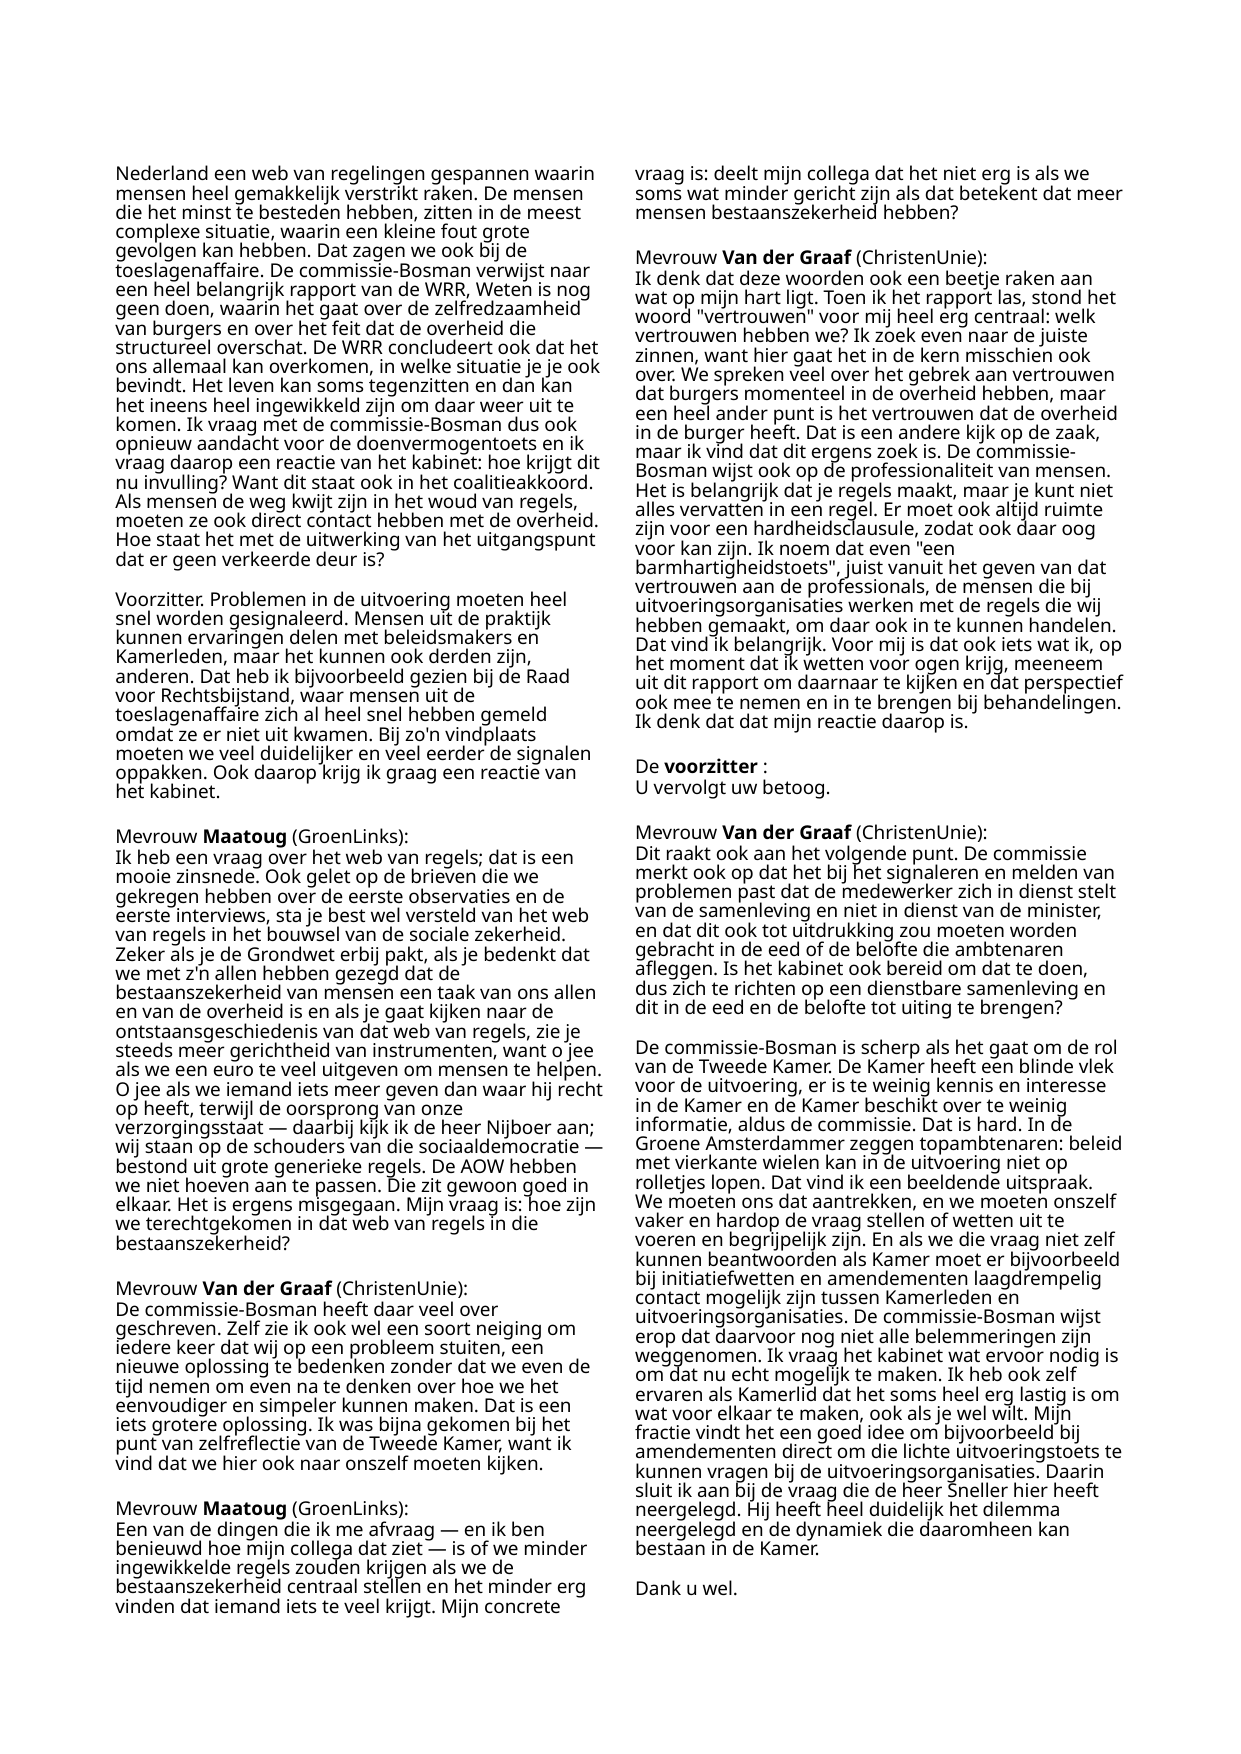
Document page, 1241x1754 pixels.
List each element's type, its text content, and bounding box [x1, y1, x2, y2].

text Nederland een web van regelingen gespannen waarin mensen heel gemakkelijk verstrikt raken. De mensen die het minst te besteden hebben, zitten in de meest complexe situatie, waarin een kleine fout grote gevolgen kan hebben. Dat zagen we ook bij de toeslagenaffaire. De commissie-Bosman verwijst naar een heel belangrijk rapport van de WRR, Weten is nog geen doen, waarin het gaat over de zelfredzaamheid van burgers en over het feit dat de overheid die structureel overschat. De WRR concludeert ook dat het ons allemaal kan overkomen, in welke situatie je je ook bevindt. Het leven kan soms tegenzitten en dan kan het ineens heel ingewikkeld zijn om daar weer uit te komen. Ik vraag met de commissie-Bosman dus ook opnieuw aandacht voor de doenvermogentoets en ik vraag daarop een reactie van het kabinet: hoe krijgt dit nu invulling? Want dit staat ook in het coalitieakkoord. Als mensen de weg kwijt zijn in het woud van regels, moeten ze ook direct contact hebben met de overheid. Hoe staat het met de uitwerking van het uitgangspunt dat er geen verkeerde deur is? [115, 165, 605, 570]
text Mevrouw Maatoug (GroenLinks): [115, 823, 605, 849]
text De commissie-Bosman is scherp als het gaat om de rol van de Tweede Kamer. De Kamer heeft een blinde vlek voor de uitvoering, er is te weinig kennis en interesse in de Kamer en de Kamer beschikt over te weinig informatie, aldus de commissie. Dat is hard. In de Groene Amsterdammer zeggen topambtenaren: beleid met vierkante wielen kan in de uitvoering niet op rolletjes lopen. Dat vind ik een beeldende uitspraak. We moeten ons dat aantrekken, en we moeten onszelf vaker en hardop de vraag stellen of wetten uit te voeren en begrijpelijk zijn. En als we die vraag niet zelf kunnen beantwoorden als Kamer moet er bijvoorbeeld bij initiatiefwetten en amendementen laagdrempelig contact mogelijk zijn tussen Kamerleden en uitvoeringsorganisaties. De commissie-Bosman wijst erop dat daarvoor nog niet alle belemmeringen zijn weggenomen. Ik vraag het kabinet wat ervoor nodig is om dat nu echt mogelijk te maken. Ik heb ook zelf ervaren als Kamerlid dat het soms heel erg lastig is om wat voor elkaar te maken, ook als je wel wilt. Mijn fractie vindt het een goed idee om bijvoorbeeld bij amendementen direct om die lichte uitvoeringstoets te kunnen vragen bij de uitvoeringsorganisaties. Daarin sluit ik aan bij de vraag die de heer Sneller hier heeft neergelegd. Hij heeft heel duidelijk het dilemma neergelegd en de dynamiek die daaromheen kan bestaan in de Kamer. [635, 1039, 1125, 1559]
text Voorzitter. Problemen in de uitvoering moeten heel snel worden gesignaleerd. Mensen uit de praktijk kunnen ervaringen delen met beleidsmakers en Kamerleden, maar het kunnen ook derden zijn, anderen. Dat heb ik bijvoorbeeld gezien bij de Raad voor Rechtsbijstand, waar mensen uit de toeslagenaffaire zich al heel snel hebben gemeld omdat ze er niet uit kwamen. Bij zo'n vindplaats moeten we veel duidelijker en veel eerder de signalen oppakken. Ook daarop krijg ik graag een reactie van het kabinet. [115, 591, 605, 803]
text Ik denk dat deze woorden ook een beetje raken aan wat op mijn hart ligt. Toen ik het rapport las, stond het woord "vertrouwen" voor mij heel erg centraal: welk vertrouwen hebben we? Ik zoek even naar de juiste zinnen, want hier gaat het in de kern misschien ook over. We spreken veel over het gebrek aan vertrouwen dat burgers momenteel in de overheid hebben, maar een heel ander punt is het vertrouwen dat de overheid in de burger heeft. Dat is een andere kijk op de zaak, maar ik vind dat dit ergens zoek is. De commissie-Bosman wijst ook op de professionaliteit van mensen. Het is belangrijk dat je regels maakt, maar je kunt niet alles vervatten in een regel. Er moet ook altijd ruimte zijn voor een hardheidsclausule, zodat ook daar oog voor kan zijn. Ik noem dat even "een barmhartigheidstoets", juist vanuit het geven van dat vertrouwen aan de professionals, de mensen die bij uitvoeringsorganisaties werken met de regels die wij hebben gemaakt, om daar ook in te kunnen handelen. Dat vind ik belangrijk. Voor mij is dat ook iets wat ik, op het moment dat ik wetten voor ogen krijg, meeneem uit dit rapport om daarnaar te kijken en dat perspectief ook mee te nemen en in te brengen bij behandelingen. Ik denk dat dat mijn reactie daarop is. [635, 270, 1125, 732]
text Mevrouw Maatoug (GroenLinks): [115, 1495, 605, 1521]
text Een van de dingen die ik me afvraag — en ik ben benieuwd hoe mijn collega dat ziet — is of we minder ingewikkelde regels zouden krijgen als we de bestaanszekerheid centraal stellen en het minder erg vinden dat iemand iets te veel krijgt. Mijn concrete [115, 1521, 605, 1617]
text Dit raakt ook aan het volgende punt. De commissie merkt ook op dat het bij het signaleren en melden van problemen past dat de medewerker zich in dienst stelt van de samenleving en niet in dienst van de minister, en dat dit ook tot uitdrukking zou moeten worden gebracht in de eed of de belofte die ambtenaren afleggen. Is het kabinet ook bereid om dat te doen, dus zich te richten op een dienstbare samenleving en dit in de eed en de belofte tot uiting te brengen? [635, 844, 1125, 1018]
text vraag is: deelt mijn collega dat het niet erg is als we soms wat minder gericht zijn als dat betekent dat meer mensen bestaanszekerheid hebben? [635, 165, 1125, 223]
text De voorzitter : [635, 753, 1125, 779]
text Ik heb een vraag over het web van regels; dat is een mooie zinsnede. Ook gelet op de brieven die we gekregen hebben over de eerste observaties en de eerste interviews, sta je best wel versteld van het web van regels in het bouwsel van de sociale zekerheid. Zeker als je de Grondwet erbij pakt, als je bedenkt dat we met z'n allen hebben gezegd dat de bestaanszekerheid van mensen een taak van ons allen en van de overheid is en als je gaat kijken naar de ontstaansgeschiedenis van dat web van regels, zie je steeds meer gerichtheid van instrumenten, want o jee als we een euro te veel uitgeven om mensen te helpen. O jee als we iemand iets meer geven dan waar hij recht op heeft, terwijl de oorsprong van onze verzorgingsstaat — daarbij kijk ik de heer Nijboer aan; wij staan op de schouders van die sociaaldemocratie — bestond uit grote generieke regels. De AOW hebben we niet hoeven aan te passen. Die zit gewoon goed in elkaar. Het is ergens misgegaan. Mijn vraag is: hoe zijn we terechtgekomen in dat web van regels in die bestaanszekerheid? [115, 849, 605, 1254]
text Dank u wel. [635, 1580, 1125, 1599]
text Mevrouw Van der Graaf (ChristenUnie): [635, 244, 1125, 270]
text U vervolgt uw betoog. [635, 779, 1125, 798]
text De commissie-Bosman heeft daar veel over geschreven. Zelf zie ik ook wel een soort neiging om iedere keer dat wij op een probleem stuiten, een nieuwe oplossing te bedenken zonder dat we even de tijd nemen om even na te denken over hoe we het eenvoudiger en simpeler kunnen maken. Dat is een iets grotere oplossing. Ik was bijna gekomen bij het punt van zelfreflectie van de Tweede Kamer, want ik vind dat we hier ook naar onszelf moeten kijken. [115, 1301, 605, 1474]
text Mevrouw Van der Graaf (ChristenUnie): [635, 819, 1125, 844]
text Mevrouw Van der Graaf (ChristenUnie): [115, 1275, 605, 1301]
